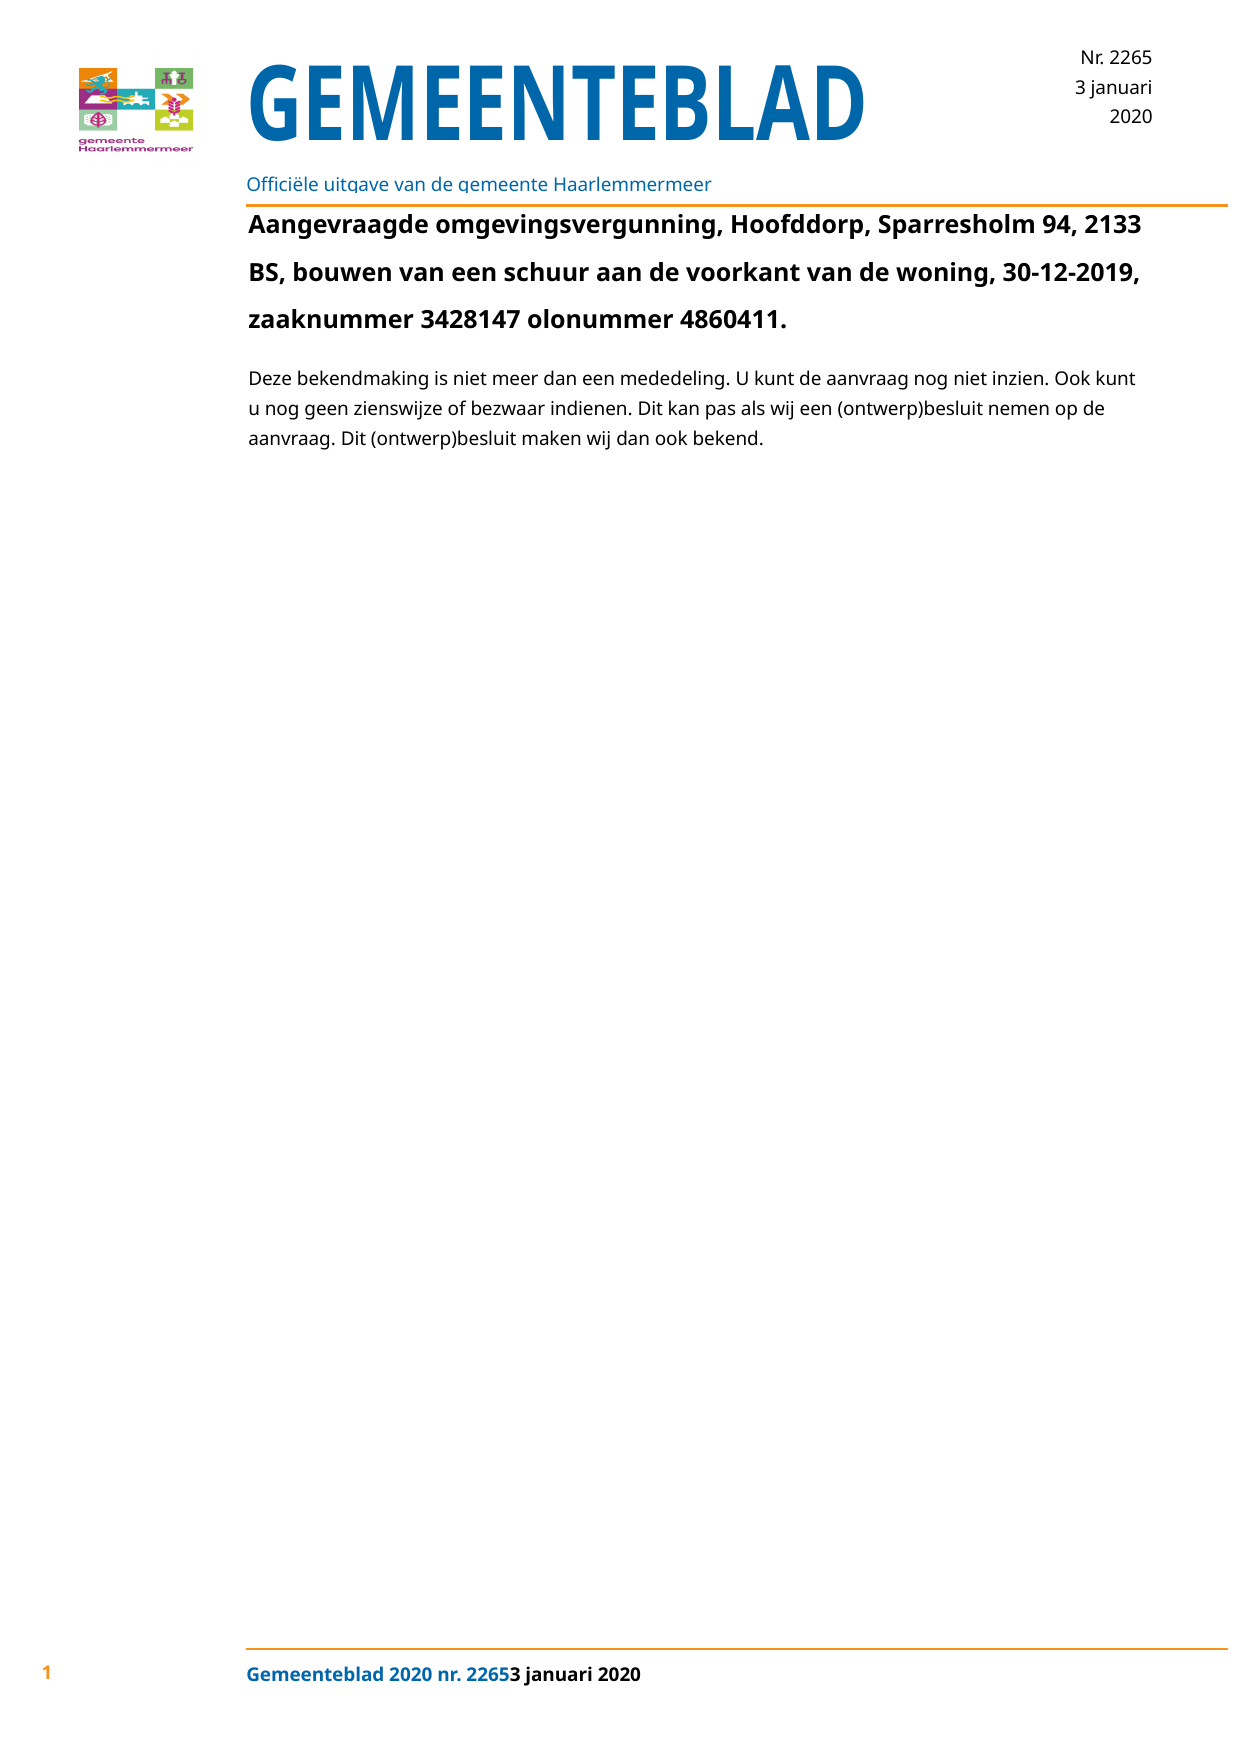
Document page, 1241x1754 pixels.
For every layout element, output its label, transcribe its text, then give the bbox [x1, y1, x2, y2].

text Deze bekendmaking is niet meer dan een mededeling. U kunt de aanvraag nog niet inzien. Ook kunt u nog geen zienswijze of bezwaar indienen. Dit kan pas als wij een (ontwerp)besluit nemen op de aanvraag. Dit (ontwerp)besluit maken wij dan ook bekend. [248, 366, 1152, 450]
text Aangevraagde omgevingsvergunning, Hoofddorp, Sparresholm 94, 2133 BS, bouwen van een schuur aan de voorkant van de woning, 30-12-2019, zaaknummer 3428147 olonummer 4860411. [248, 207, 1152, 336]
picture [41, 47, 231, 172]
